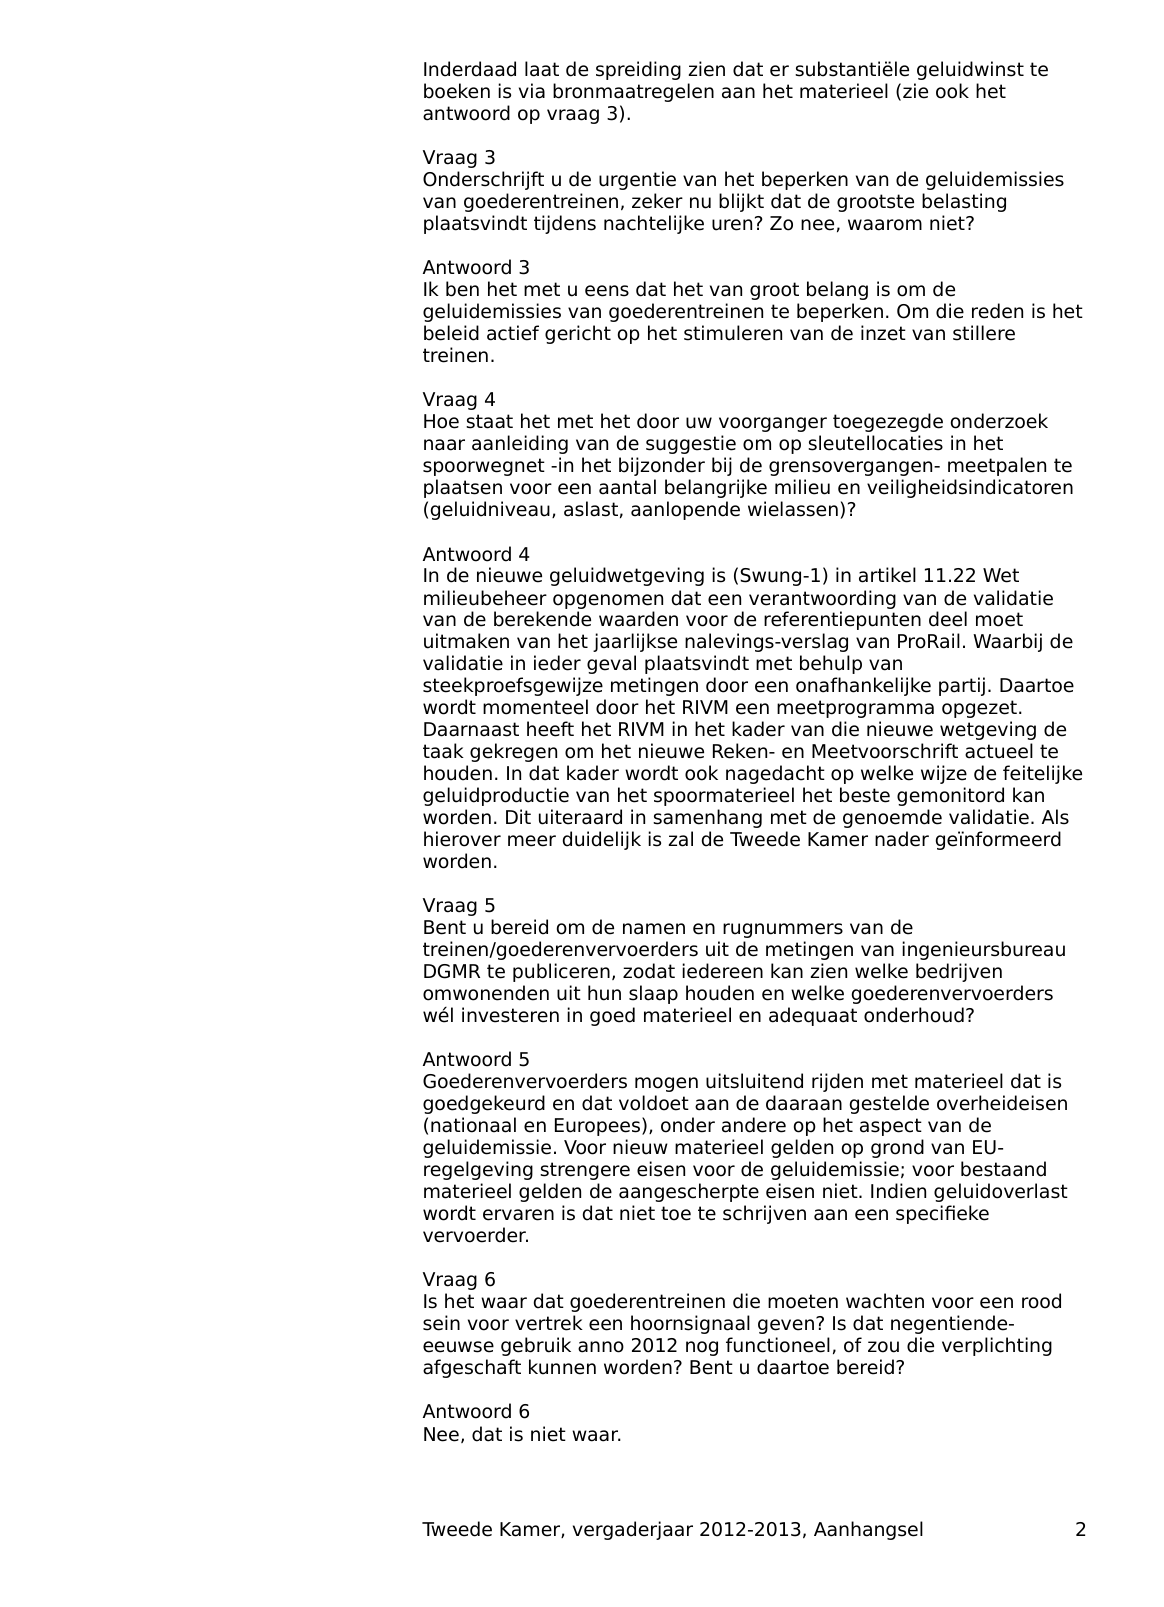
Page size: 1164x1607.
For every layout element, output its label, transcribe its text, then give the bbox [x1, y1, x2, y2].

text Is het waar dat goederentreinen die moeten wachten voor een rood sein voor vertrek een hoornsignaal geven? Is dat negentiende-eeuwse gebruik anno 2012 nog functioneel, of zou die verplichting afgeschaft kunnen worden? Bent u daartoe bereid? [422, 1291, 1087, 1379]
text Bent u bereid om de namen en rugnummers van de treinen/goederenvervoerders uit de metingen van ingenieursbureau DGMR te publiceren, zodat iedereen kan zien welke bedrijven omwonenden uit hun slaap houden en welke goederenvervoerders wél investeren in goed materieel en adequaat onderhoud? [422, 917, 1087, 1027]
text Vraag 5 [422, 895, 1087, 917]
text Antwoord 5 [422, 1049, 1087, 1071]
text Nee, dat is niet waar. [422, 1423, 1087, 1445]
text Vraag 4 [422, 389, 1087, 411]
text Antwoord 6 [422, 1401, 1087, 1423]
text Daarnaast heeft het RIVM in het kader van die nieuwe wetgeving de taak gekregen om het nieuwe Reken- en Meetvoorschrift actueel te houden. In dat kader wordt ook nagedacht op welke wijze de feitelijke geluidproductie van het spoormaterieel het beste gemonitord kan worden. Dit uiteraard in samenhang met de genoemde validatie. Als hierover meer duidelijk is zal de Tweede Kamer nader geïnformeerd worden. [422, 719, 1087, 873]
text In de nieuwe geluidwetgeving is (Swung-1) in artikel 11.22 Wet milieubeheer opgenomen dat een verantwoording van de validatie van de berekende waarden voor de referentiepunten deel moet uitmaken van het jaarlijkse nalevings-verslag van ProRail. Waarbij de validatie in ieder geval plaatsvindt met behulp van steekproefsgewijze metingen door een onafhankelijke partij. Daartoe wordt momenteel door het RIVM een meetprogramma opgezet. [422, 565, 1087, 719]
text Onderschrijft u de urgentie van het beperken van de geluidemissies van goederentreinen, zeker nu blijkt dat de grootste belasting plaatsvindt tijdens nachtelijke uren? Zo nee, waarom niet? [422, 169, 1087, 235]
text Ik ben het met u eens dat het van groot belang is om de geluidemissies van goederentreinen te beperken. Om die reden is het beleid actief gericht op het stimuleren van de inzet van stillere treinen. [422, 279, 1087, 367]
text Vraag 6 [422, 1269, 1087, 1291]
text Hoe staat het met het door uw voorganger toegezegde onderzoek naar aanleiding van de suggestie om op sleutellocaties in het spoorwegnet -in het bijzonder bij de grensovergangen- meetpalen te plaatsen voor een aantal belangrijke milieu en veiligheidsindicatoren (geluidniveau, aslast, aanlopende wielassen)? [422, 411, 1087, 521]
text Antwoord 4 [422, 543, 1087, 565]
text Goederenvervoerders mogen uitsluitend rijden met materieel dat is goedgekeurd en dat voldoet aan de daaraan gestelde overheideisen (nationaal en Europees), onder andere op het aspect van de geluidemissie. Voor nieuw materieel gelden op grond van EU-regelgeving strengere eisen voor de geluidemissie; voor bestaand materieel gelden de aangescherpte eisen niet. Indien geluidoverlast wordt ervaren is dat niet toe te schrijven aan een specifieke vervoerder. [422, 1071, 1087, 1247]
text Inderdaad laat de spreiding zien dat er substantiële geluidwinst te boeken is via bronmaatregelen aan het materieel (zie ook het antwoord op vraag 3). [422, 59, 1087, 125]
text Vraag 3 [422, 147, 1087, 169]
text Antwoord 3 [422, 257, 1087, 279]
